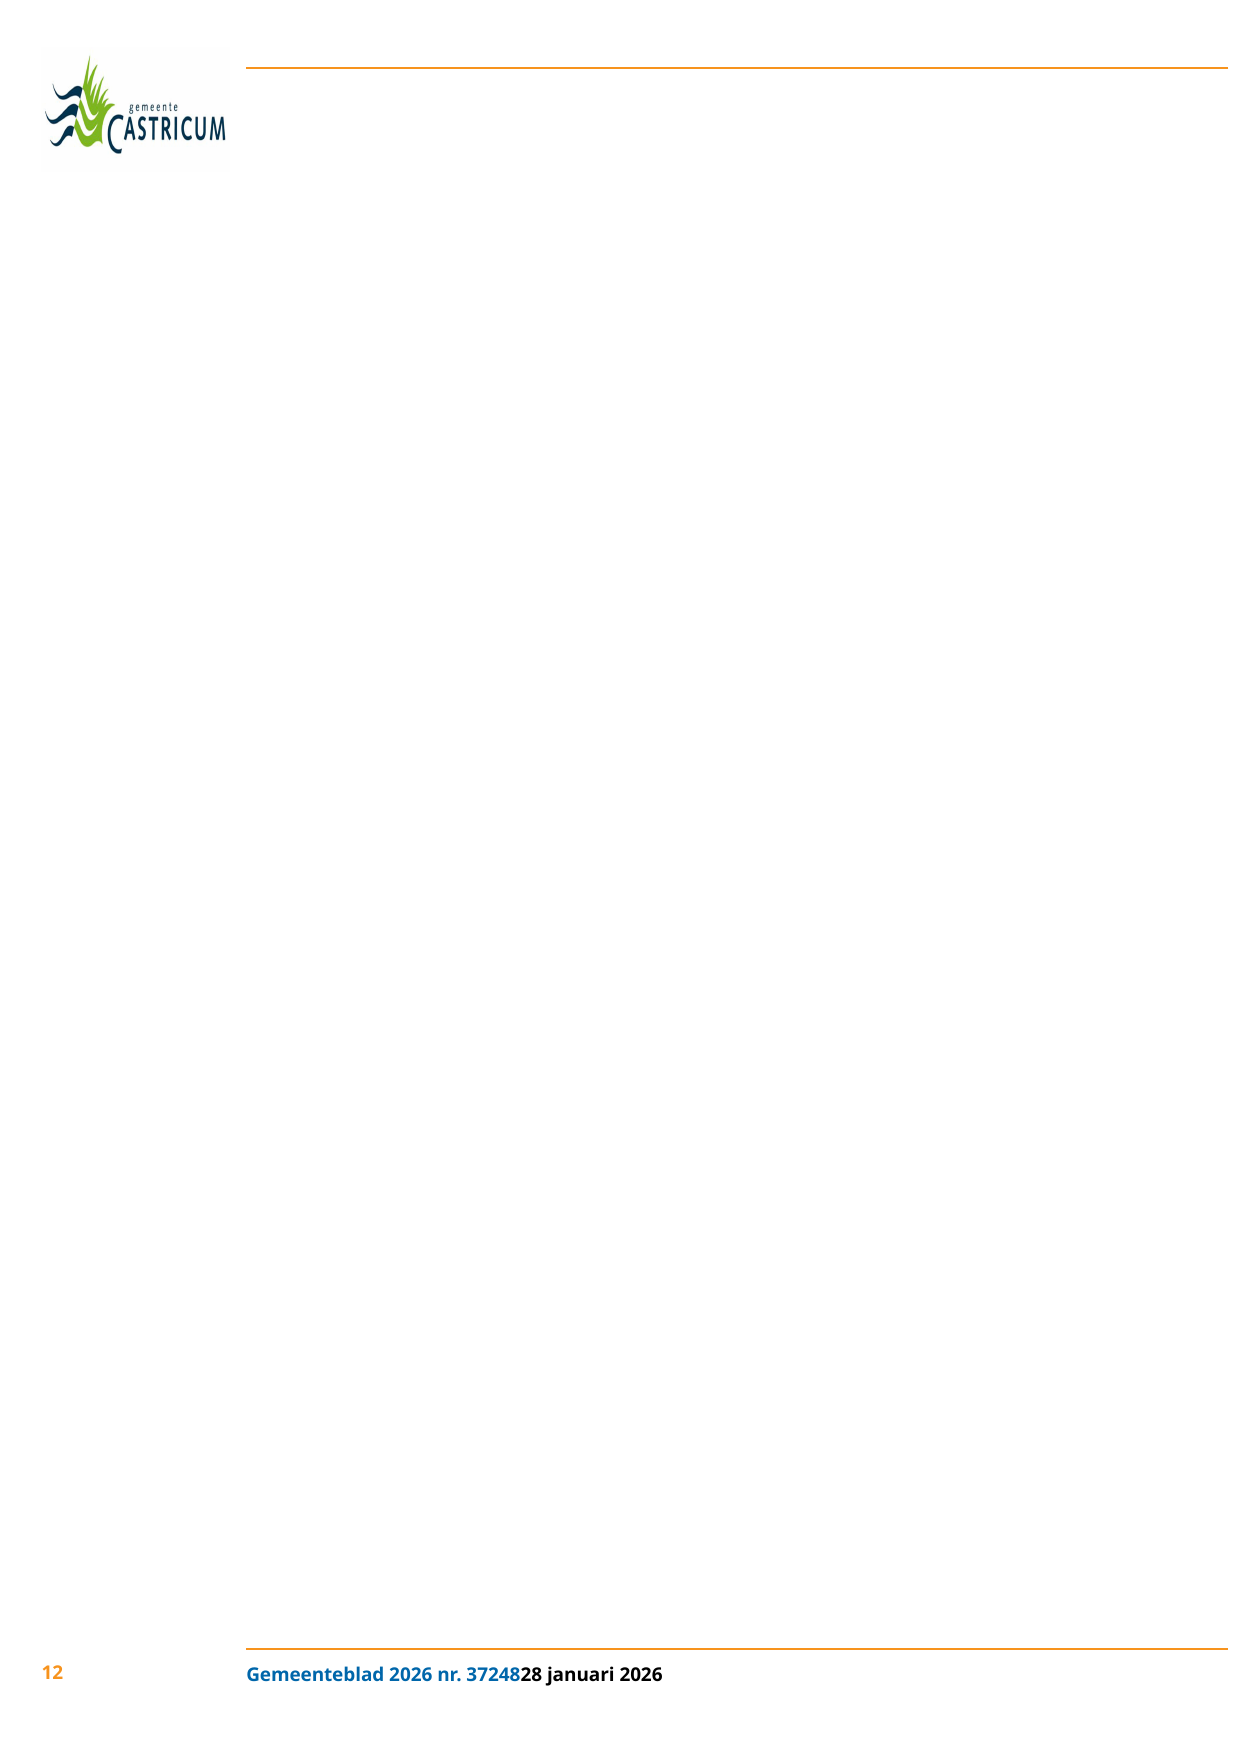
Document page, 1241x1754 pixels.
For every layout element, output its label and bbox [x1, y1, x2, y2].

picture [41, 47, 231, 172]
